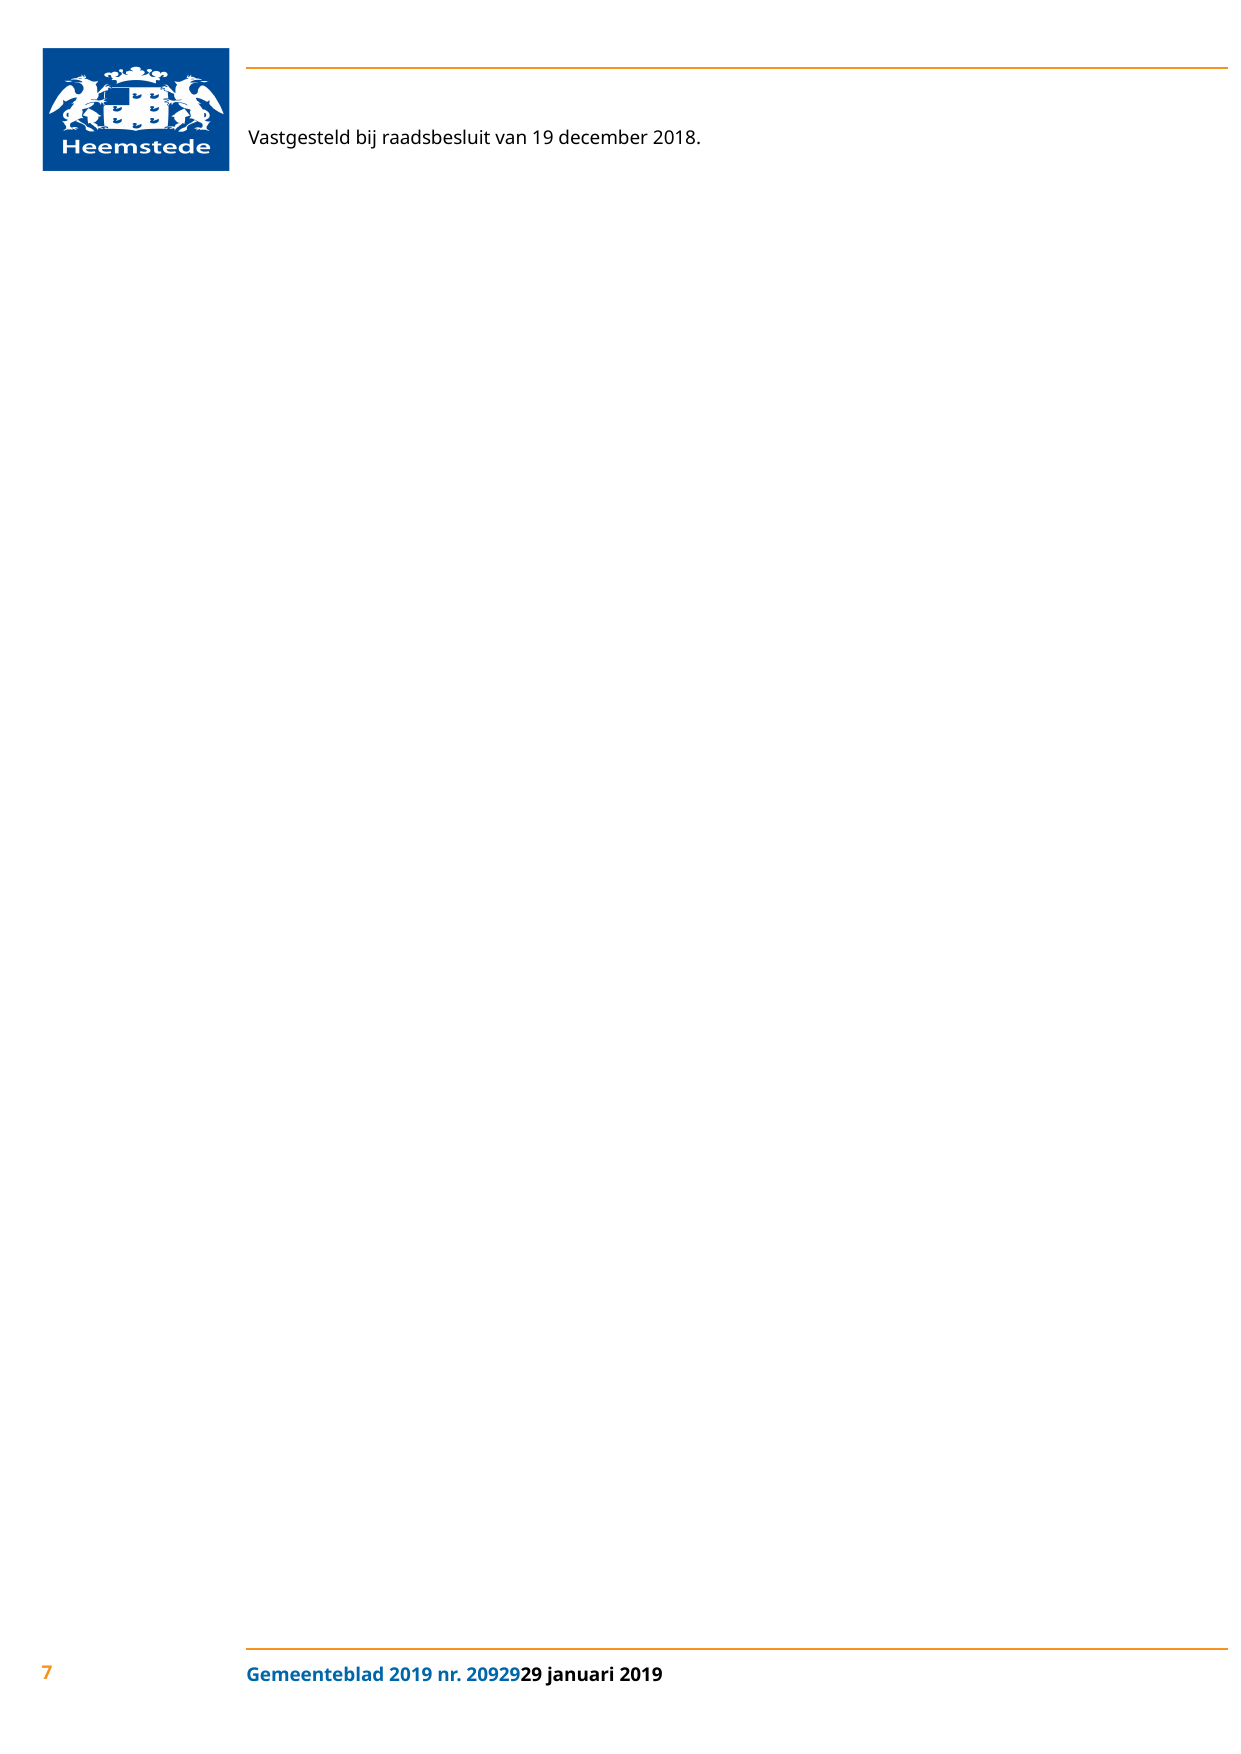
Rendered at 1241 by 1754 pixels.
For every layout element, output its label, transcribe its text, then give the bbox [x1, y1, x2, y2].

text Vastgesteld bij raadsbesluit van 19 december 2018. [248, 124, 1152, 150]
picture [41, 47, 231, 172]
